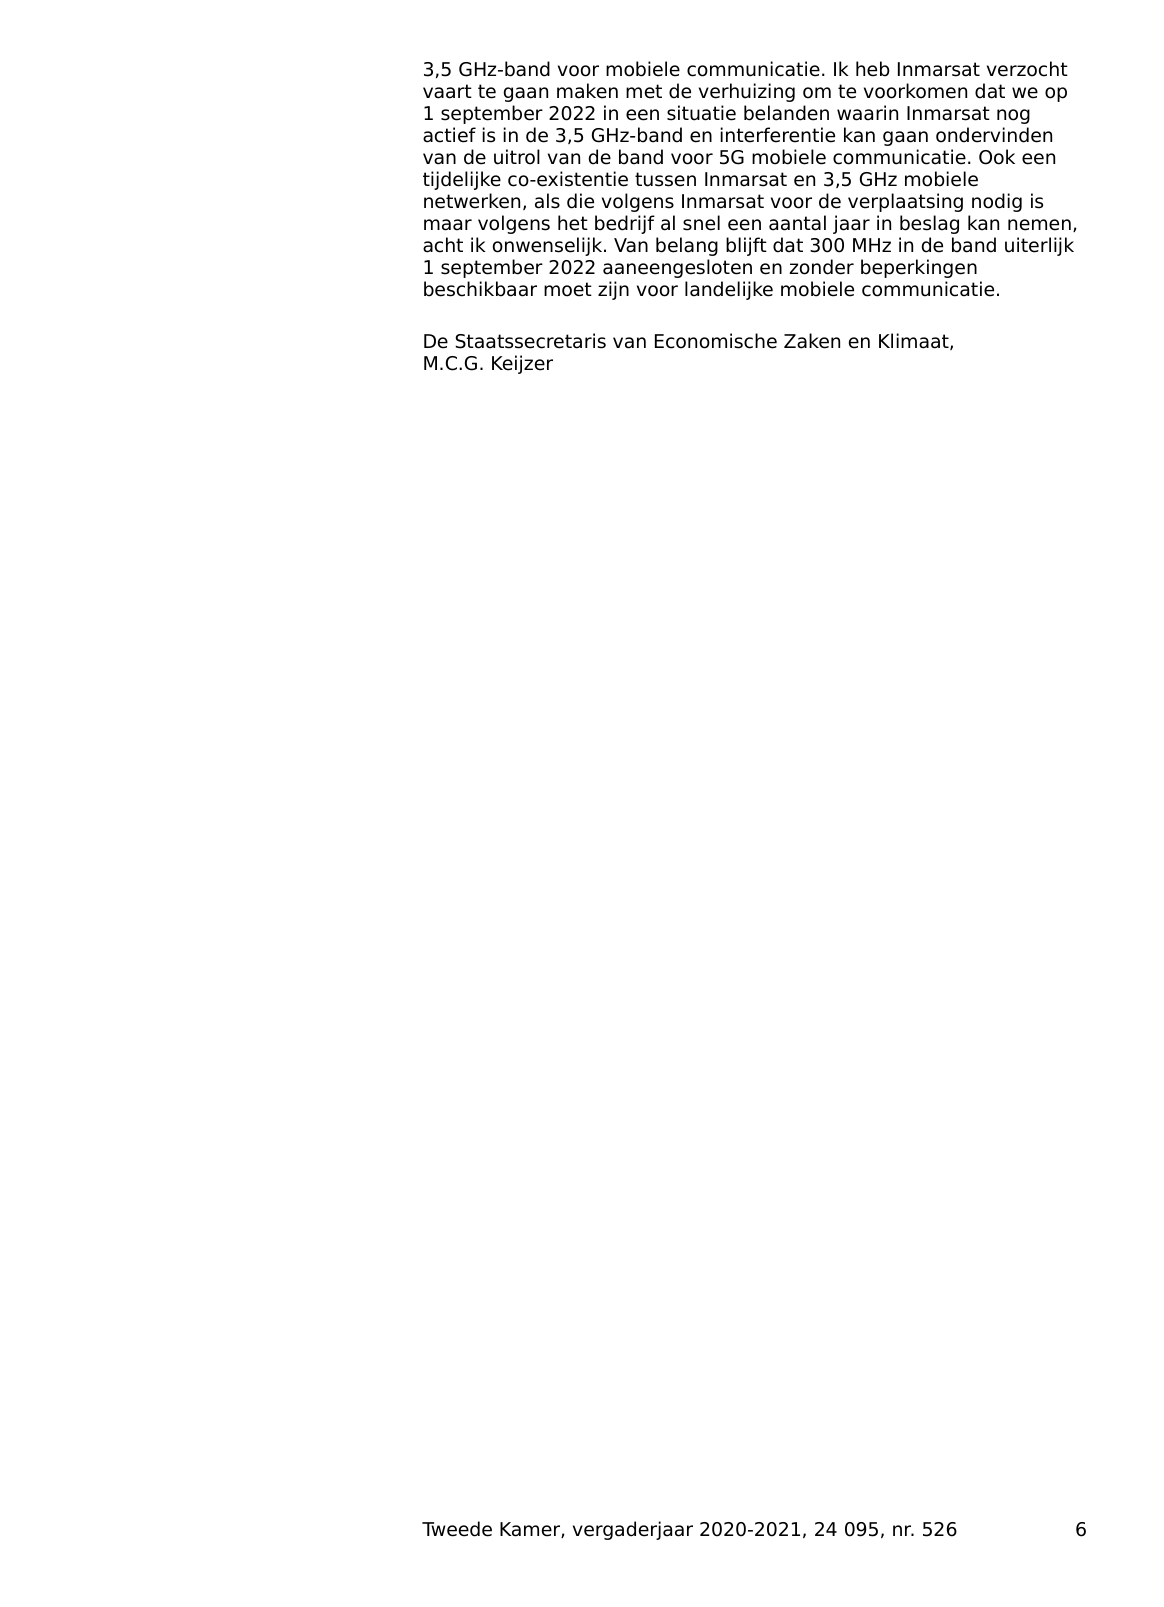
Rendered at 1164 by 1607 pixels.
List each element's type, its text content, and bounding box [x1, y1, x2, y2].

text 3,5 GHz-band voor mobiele communicatie. Ik heb Inmarsat verzocht vaart te gaan maken met de verhuizing om te voorkomen dat we op 1 september 2022 in een situatie belanden waarin Inmarsat nog actief is in de 3,5 GHz-band en interferentie kan gaan ondervinden van de uitrol van de band voor 5G mobiele communicatie. Ook een tijdelijke co-existentie tussen Inmarsat en 3,5 GHz mobiele netwerken, als die volgens Inmarsat voor de verplaatsing nodig is maar volgens het bedrijf al snel een aantal jaar in beslag kan nemen, acht ik onwenselijk. Van belang blijft dat 300 MHz in de band uiterlijk 1 september 2022 aaneengesloten en zonder beperkingen beschikbaar moet zijn voor landelijke mobiele communicatie. [422, 59, 1087, 301]
text De Staatssecretaris van Economische Zaken en Klimaat, M.C.G. Keijzer [422, 331, 1087, 375]
